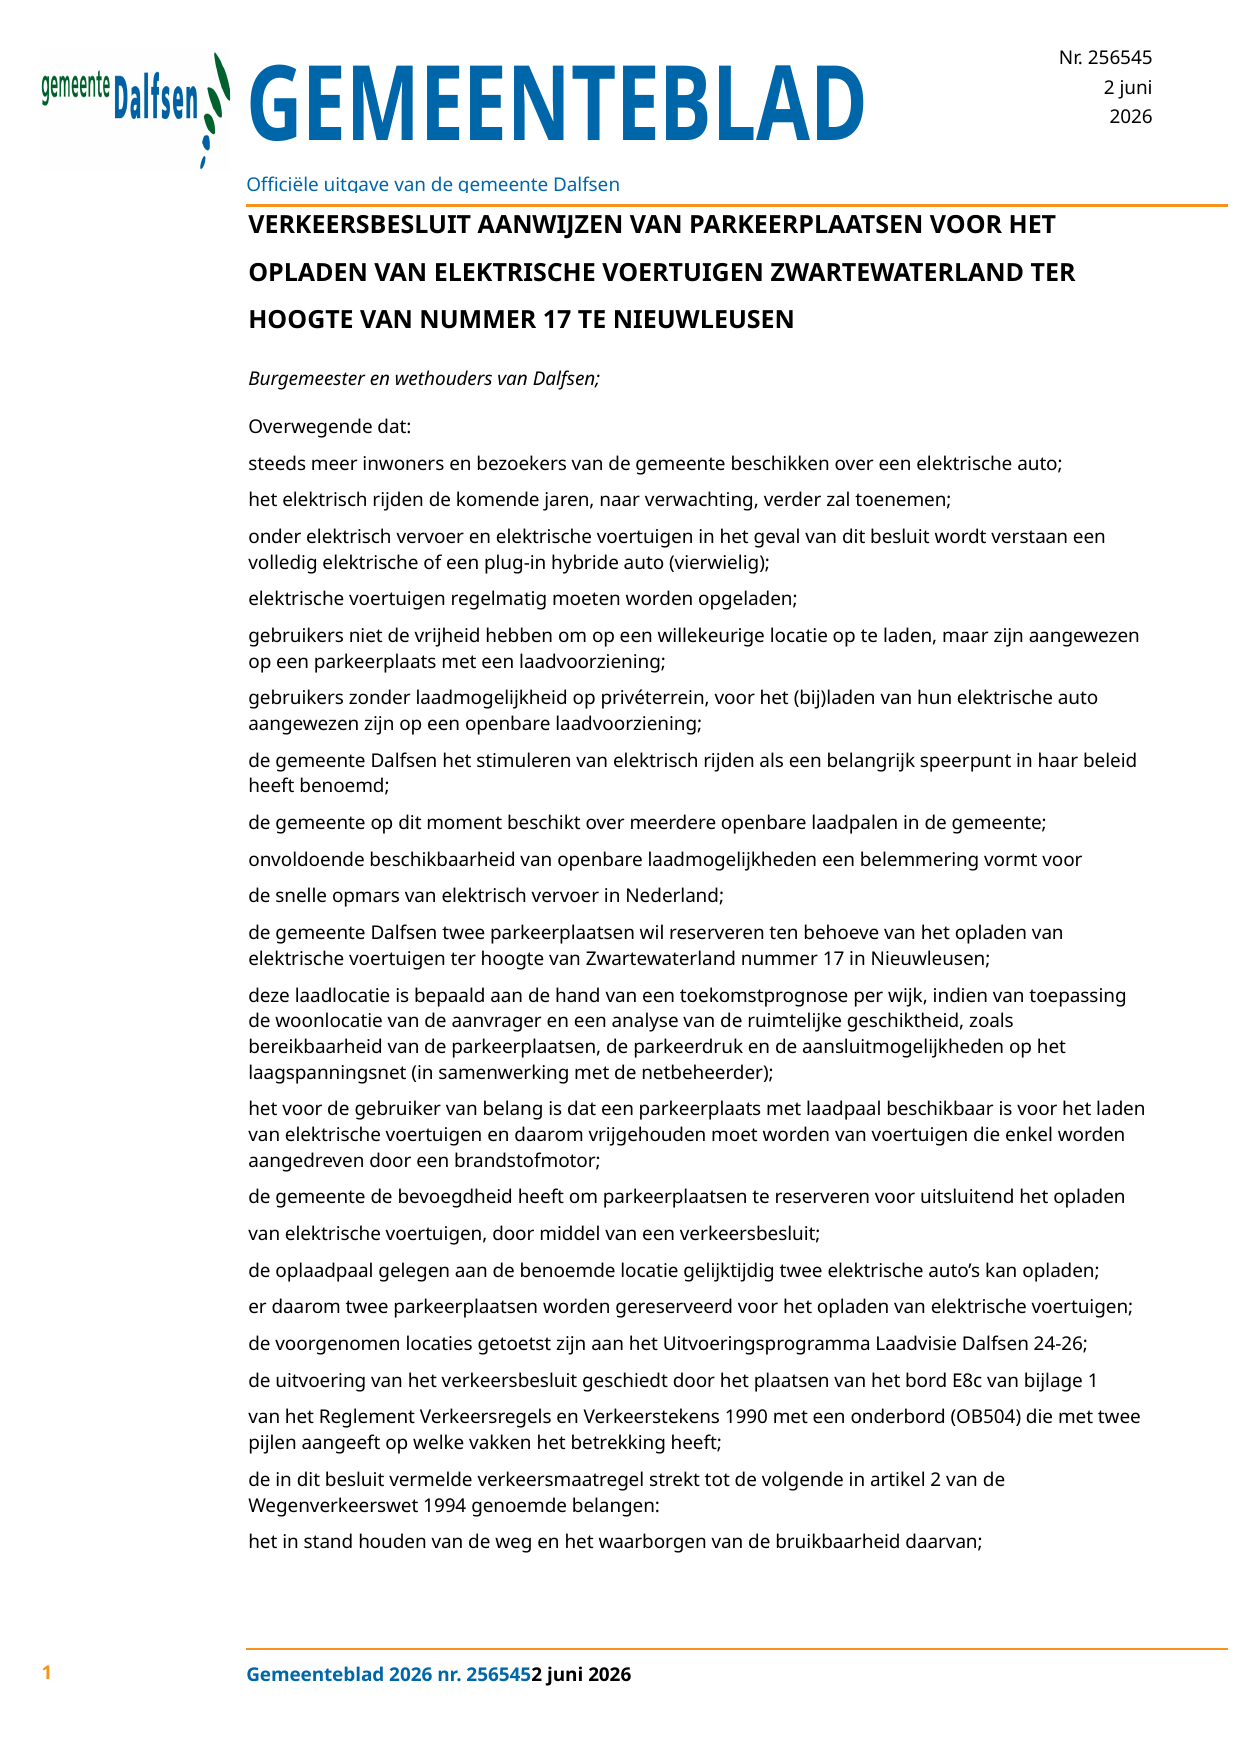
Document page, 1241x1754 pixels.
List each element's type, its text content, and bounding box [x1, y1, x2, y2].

text Burgemeester en wethouders van Dalfsen; [248, 366, 1152, 391]
text van het Reglement Verkeersregels en Verkeerstekens 1990 met een onderbord (OB504) die met twee pijlen aangeeft op welke vakken het betrekking heeft; [248, 1404, 1152, 1455]
text van elektrische voertuigen, door middel van een verkeersbesluit; [248, 1220, 1152, 1246]
text steeds meer inwoners en bezoekers van de gemeente beschikken over een elektrische auto; [248, 450, 1152, 476]
text de oplaadpaal gelegen aan de benoemde locatie gelijktijdig twee elektrische auto’s kan opladen; [248, 1257, 1152, 1283]
text de gemeente op dit moment beschikt over meerdere openbare laadpalen in de gemeente; [248, 809, 1152, 835]
text de snelle opmars van elektrisch vervoer in Nederland; [248, 883, 1152, 908]
text er daarom twee parkeerplaatsen worden gereserveerd voor het opladen van elektrische voertuigen; [248, 1294, 1152, 1319]
text onvoldoende beschikbaarheid van openbare laadmogelijkheden een belemmering vormt voor [248, 846, 1152, 872]
text gebruikers niet de vrijheid hebben om op een willekeurige locatie op te laden, maar zijn aangewezen op een parkeerplaats met een laadvoorziening; [248, 622, 1152, 674]
text deze laadlocatie is bepaald aan de hand van een toekomstprognose per wijk, indien van toepassing de woonlocatie van de aanvrager en een analyse van de ruimtelijke geschiktheid, zoals bereikbaarheid van de parkeerplaatsen, de parkeerdruk en de aansluitmogelijkheden op het laagspanningsnet (in samenwerking met de netbeheerder); [248, 982, 1152, 1085]
text gebruikers zonder laadmogelijkheid op privéterrein, voor het (bij)laden van hun elektrische auto aangewezen zijn op een openbare laadvoorziening; [248, 684, 1152, 736]
text onder elektrisch vervoer en elektrische voertuigen in het geval van dit besluit wordt verstaan een volledig elektrische of een plug-in hybride auto (vierwielig); [248, 523, 1152, 574]
text Overwegende dat: [248, 413, 1152, 439]
text de voorgenomen locaties getoetst zijn aan het Uitvoeringsprogramma Laadvisie Dalfsen 24-26; [248, 1330, 1152, 1356]
text de gemeente Dalfsen twee parkeerplaatsen wil reserveren ten behoeve van het opladen van elektrische voertuigen ter hoogte van Zwartewaterland nummer 17 in Nieuwleusen; [248, 919, 1152, 971]
text de gemeente Dalfsen het stimuleren van elektrisch rijden als een belangrijk speerpunt in haar beleid heeft benoemd; [248, 747, 1152, 798]
text de uitvoering van het verkeersbesluit geschiedt door het plaatsen van het bord E8c van bijlage 1 [248, 1367, 1152, 1393]
text het elektrisch rijden de komende jaren, naar verwachting, verder zal toenemen; [248, 486, 1152, 512]
text de in dit besluit vermelde verkeersmaatregel strekt tot de volgende in artikel 2 van de Wegenverkeerswet 1994 genoemde belangen: [248, 1466, 1152, 1518]
text het voor de gebruiker van belang is dat een parkeerplaats met laadpaal beschikbaar is voor het laden van elektrische voertuigen en daarom vrijgehouden moet worden van voertuigen die enkel worden aangedreven door een brandstofmotor; [248, 1096, 1152, 1173]
text de gemeente de bevoegdheid heeft om parkeerplaatsen te reserveren voor uitsluitend het opladen [248, 1184, 1152, 1209]
text VERKEERSBESLUIT AANWIJZEN VAN PARKEERPLAATSEN VOOR HET OPLADEN VAN ELEKTRISCHE VOERTUIGEN ZWARTEWATERLAND TER HOOGTE VAN NUMMER 17 TE NIEUWLEUSEN [248, 207, 1152, 336]
picture [41, 47, 231, 172]
text elektrische voertuigen regelmatig moeten worden opgeladen; [248, 586, 1152, 611]
text het in stand houden van de weg en het waarborgen van de bruikbaarheid daarvan; [248, 1528, 1152, 1554]
